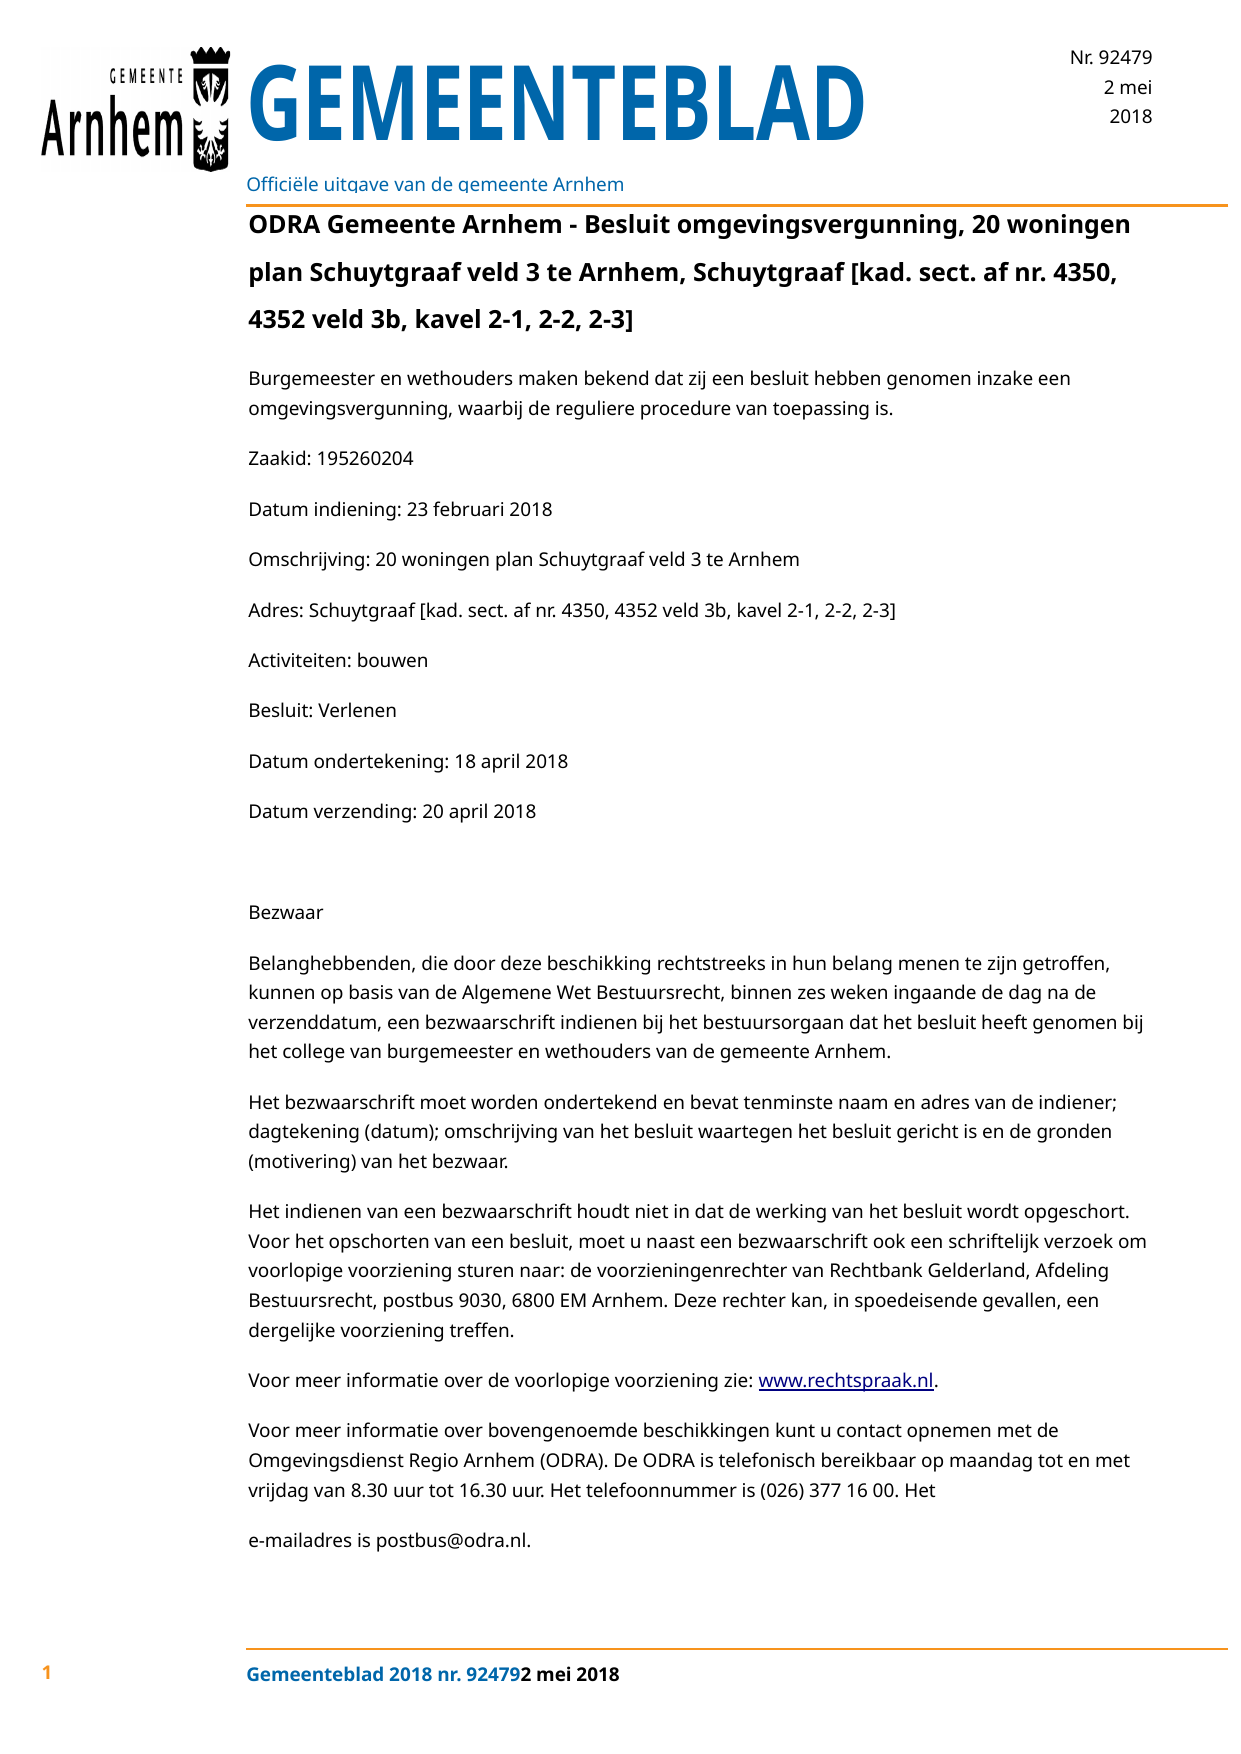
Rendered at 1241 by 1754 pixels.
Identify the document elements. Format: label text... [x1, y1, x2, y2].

text Voor meer informatie over de voorlopige voorziening zie: www.rechtspraak.nl. [248, 1367, 1152, 1393]
text Het indienen van een bezwaarschrift houdt niet in dat de werking van het besluit wordt opgeschort. Voor het opschorten van een besluit, moet u naast een bezwaarschrift ook een schriftelijk verzoek om voorlopige voorziening sturen naar: de voorzieningenrechter van Rechtbank Gelderland, Afdeling Bestuursrecht, postbus 9030, 6800 EM Arnhem. Deze rechter kan, in spoedeisende gevallen, een dergelijke voorziening treffen. [248, 1198, 1152, 1342]
text Burgemeester en wethouders maken bekend dat zij een besluit hebben genomen inzake een omgevingsvergunning, waarbij de reguliere procedure van toepassing is. [248, 366, 1152, 421]
text Datum indiening: 23 februari 2018 [248, 496, 1152, 522]
text Adres: Schuytgraaf [kad. sect. af nr. 4350, 4352 veld 3b, kavel 2-1, 2-2, 2-3] [248, 597, 1152, 622]
text Omschrijving: 20 woningen plan Schuytgraaf veld 3 te Arnhem [248, 546, 1152, 572]
text Datum ondertekening: 18 april 2018 [248, 748, 1152, 774]
text Activiteiten: bouwen [248, 647, 1152, 673]
text Voor meer informatie over bovengenoemde beschikkingen kunt u contact opnemen met de Omgevingsdienst Regio Arnhem (ODRA). De ODRA is telefonisch bereikbaar op maandag tot en met vrijdag van 8.30 uur tot 16.30 uur. Het telefoonnummer is (026) 377 16 00. Het [248, 1418, 1152, 1502]
text Zaakid: 195260204 [248, 446, 1152, 471]
text Het bezwaarschrift moet worden ondertekend en bevat tenminste naam en adres van de indiener; dagtekening (datum); omschrijving van het besluit waartegen het besluit gericht is en de gronden (motivering) van het bezwaar. [248, 1089, 1152, 1174]
text e-mailadres is postbus@odra.nl. [248, 1527, 1152, 1553]
text Bezwaar [248, 899, 1152, 925]
text ODRA Gemeente Arnhem - Besluit omgevingsvergunning, 20 woningen plan Schuytgraaf veld 3 te Arnhem, Schuytgraaf [kad. sect. af nr. 4350, 4352 veld 3b, kavel 2-1, 2-2, 2-3] [248, 207, 1152, 336]
text Datum verzending: 20 april 2018 [248, 798, 1152, 824]
text Besluit: Verlenen [248, 698, 1152, 723]
picture [41, 47, 231, 172]
text Belanghebbenden, die door deze beschikking rechtstreeks in hun belang menen te zijn getroffen, kunnen op basis van de Algemene Wet Bestuursrecht, binnen zes weken ingaande de dag na de verzenddatum, een bezwaarschrift indienen bij het bestuursorgaan dat het besluit heeft genomen bij het college van burgemeester en wethouders van de gemeente Arnhem. [248, 950, 1152, 1064]
